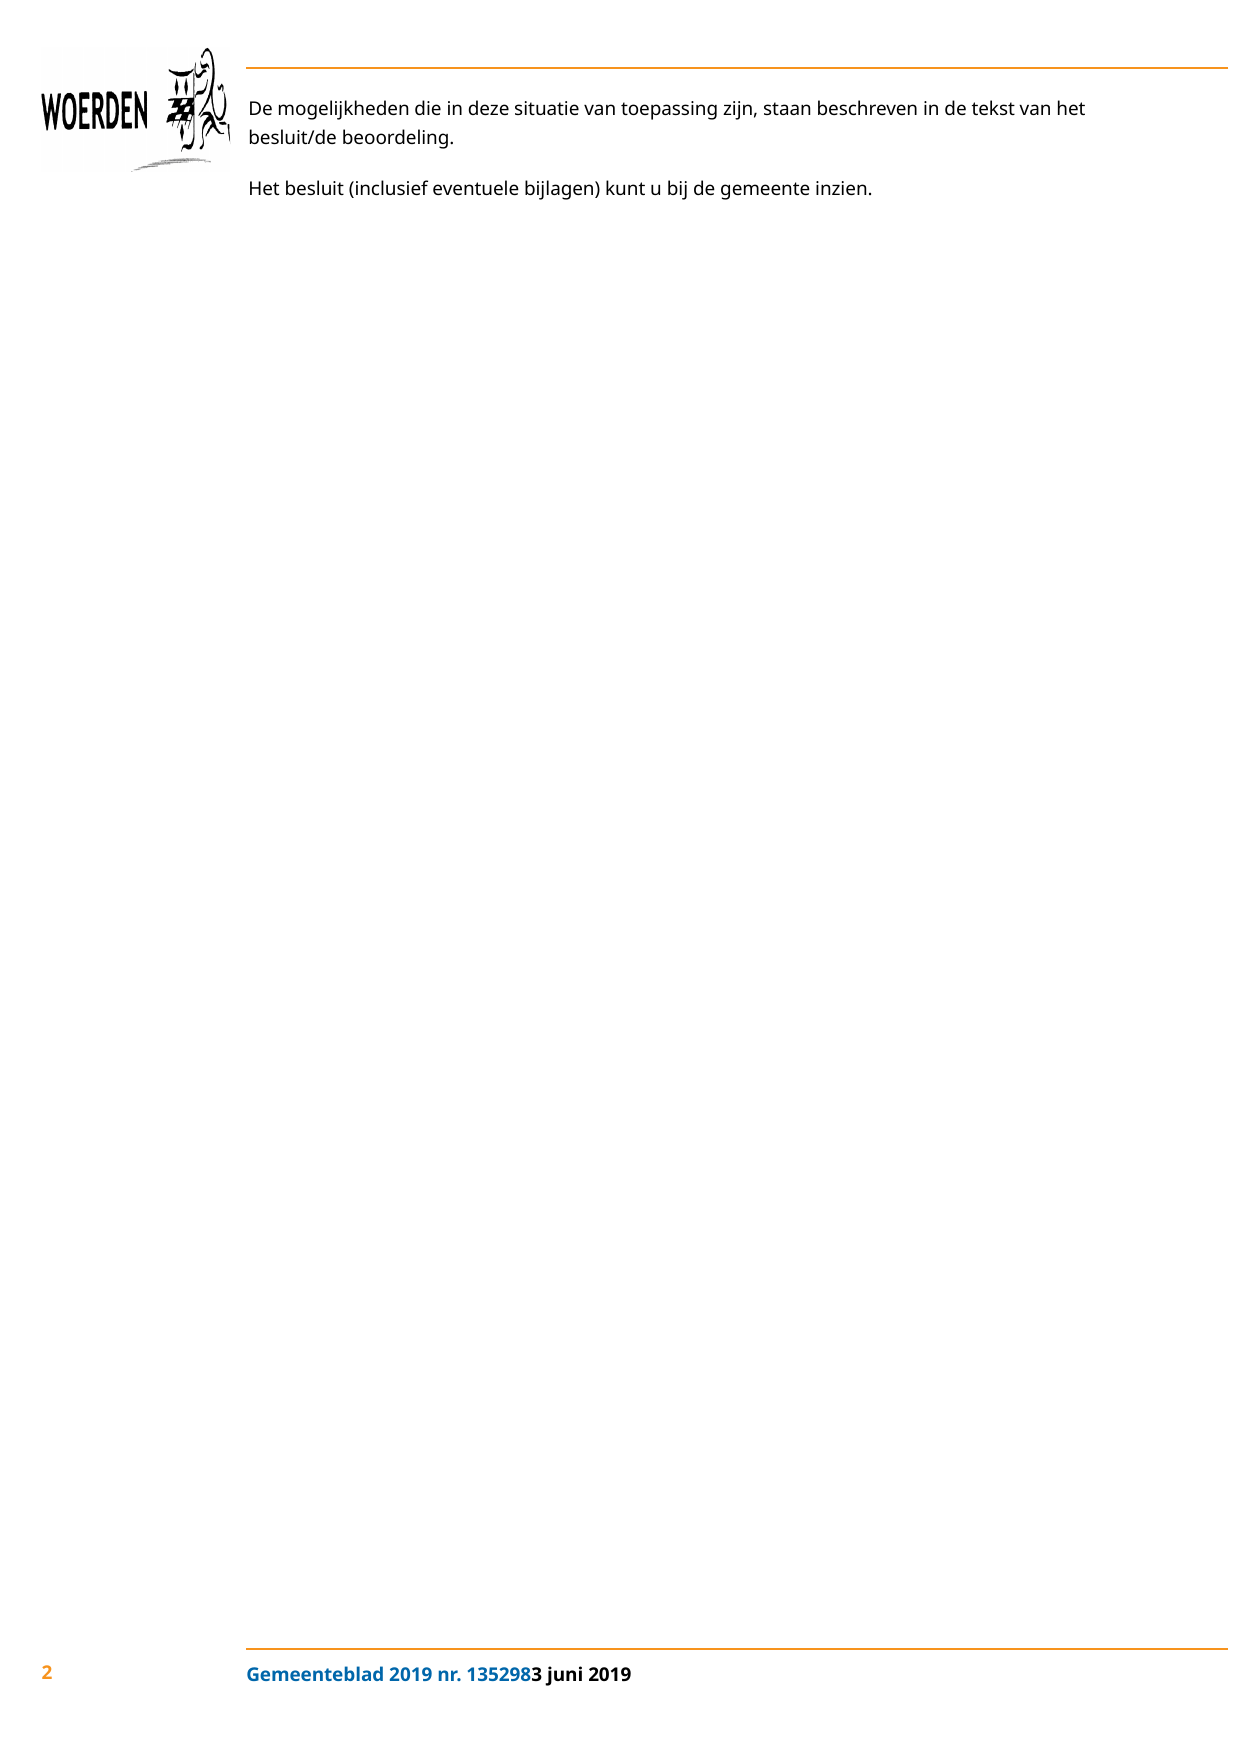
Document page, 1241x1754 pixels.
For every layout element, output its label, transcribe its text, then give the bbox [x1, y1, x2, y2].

text Het besluit (inclusief eventuele bijlagen) kunt u bij de gemeente inzien. [248, 175, 1152, 201]
text De mogelijkheden die in deze situatie van toepassing zijn, staan beschreven in de tekst van het besluit/de beoordeling. [248, 95, 1152, 150]
picture [41, 47, 231, 172]
